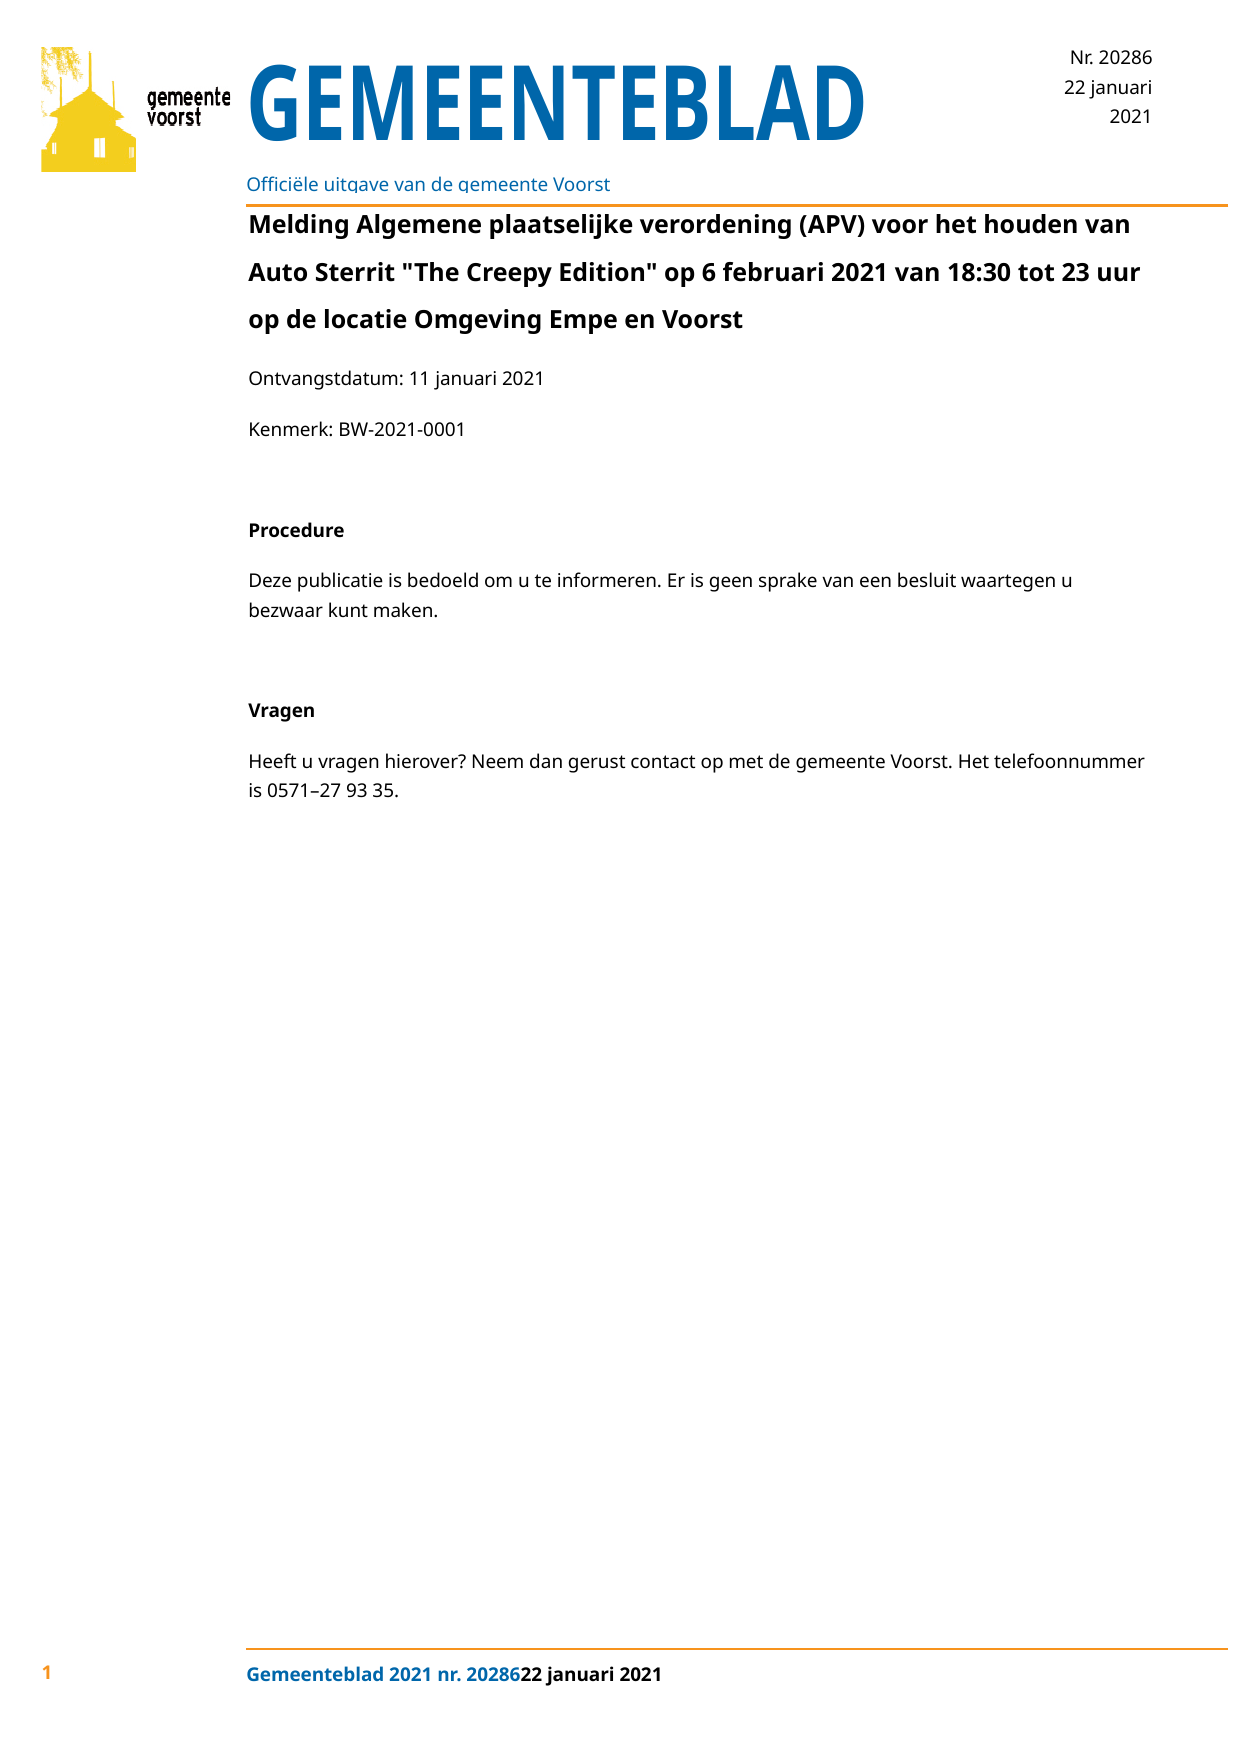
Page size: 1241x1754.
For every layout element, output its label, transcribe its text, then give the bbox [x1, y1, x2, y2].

picture [41, 47, 231, 172]
text Ontvangstdatum: 11 januari 2021 [248, 366, 1152, 391]
text Heeft u vragen hierover? Neem dan gerust contact op met de gemeente Voorst. Het telefoonnummer is 0571–27 93 35. [248, 748, 1152, 803]
text Kenmerk: BW-2021-0001 [248, 416, 1152, 442]
text Melding Algemene plaatselijke verordening (APV) voor het houden van Auto Sterrit "The Creepy Edition" op 6 februari 2021 van 18:30 tot 23 uur op de locatie Omgeving Empe en Voorst [248, 207, 1152, 336]
text Procedure [248, 517, 1152, 542]
text Vragen [248, 698, 1152, 723]
text Deze publicatie is bedoeld om u te informeren. Er is geen sprake van een besluit waartegen u bezwaar kunt maken. [248, 567, 1152, 622]
